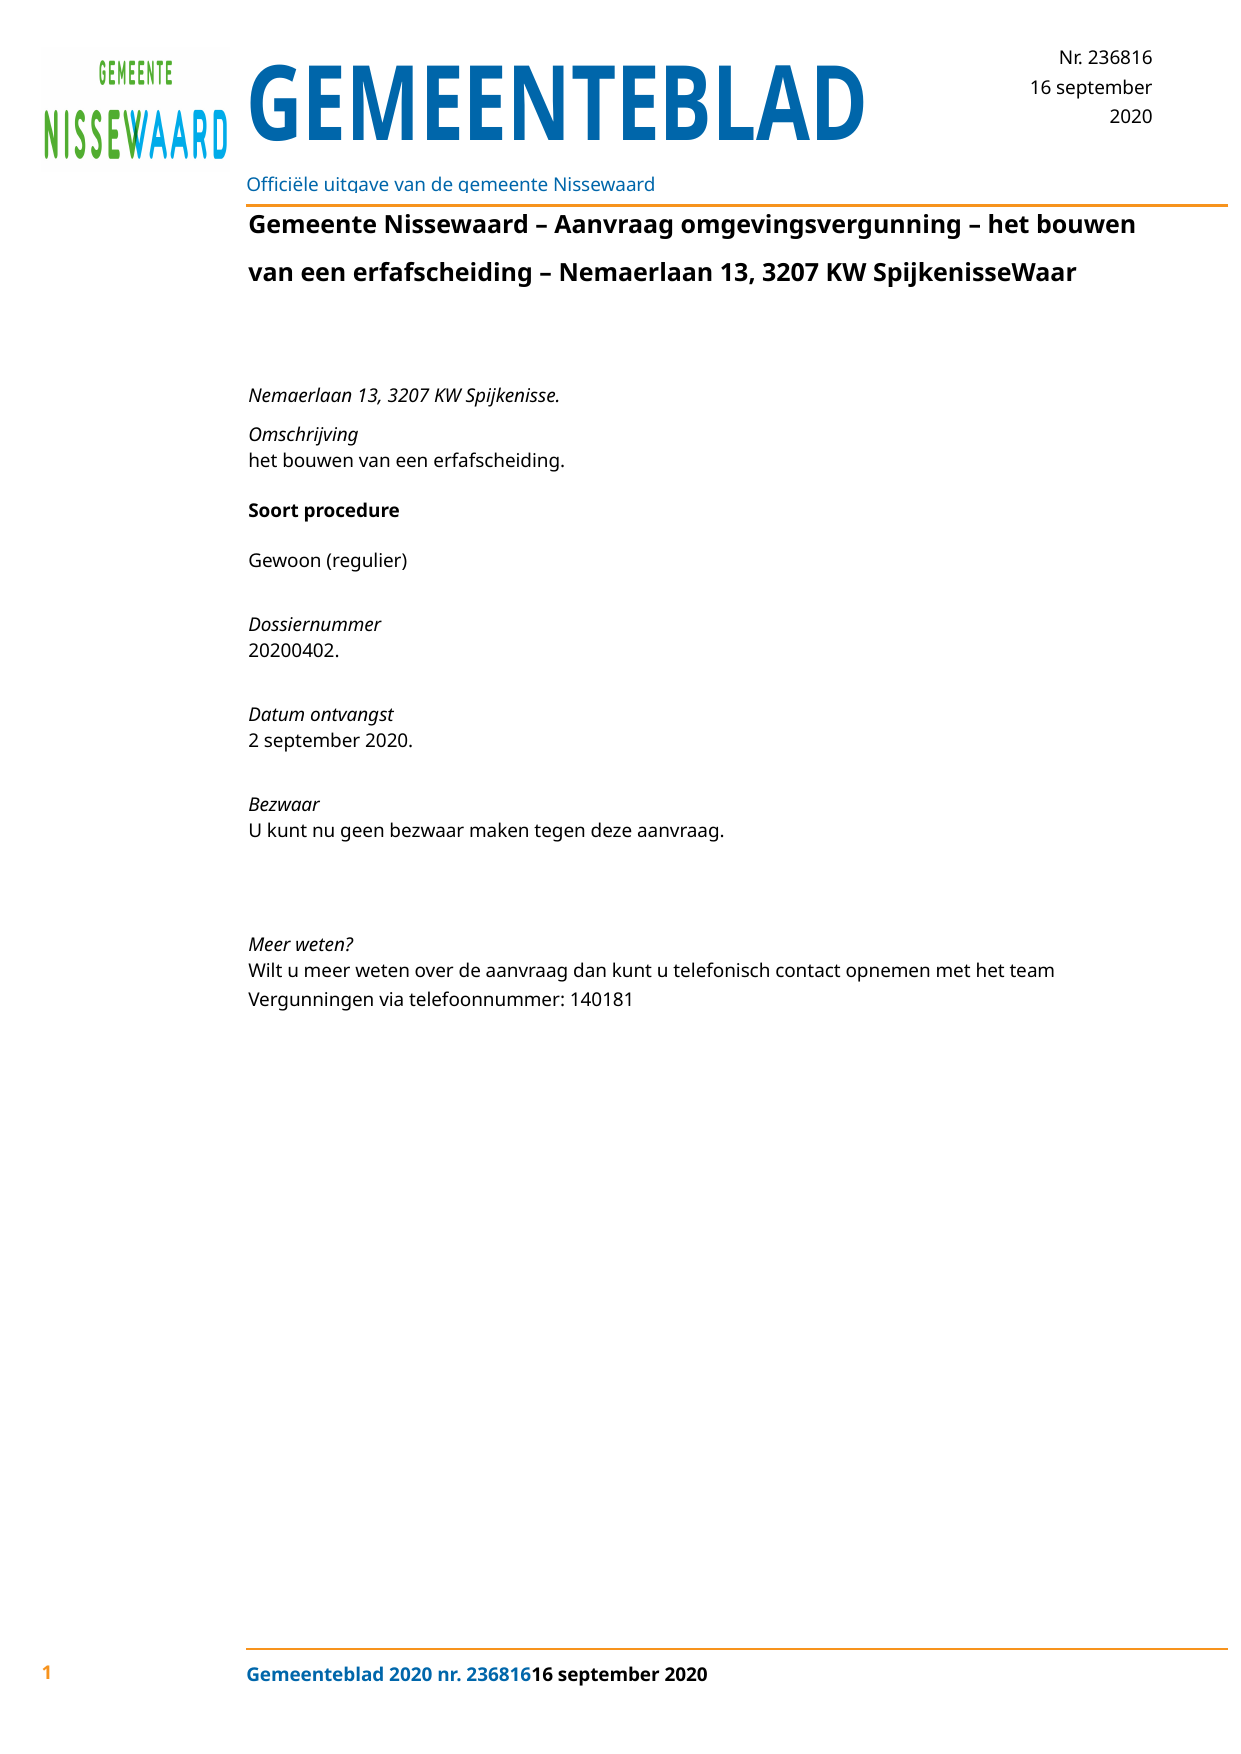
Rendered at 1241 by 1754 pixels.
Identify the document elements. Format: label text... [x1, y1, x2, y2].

text U kunt nu geen bezwaar maken tegen deze aanvraag. [248, 817, 1152, 842]
text Datum ontvangst [248, 701, 1152, 727]
text Bezwaar [248, 791, 1152, 817]
text Dossiernummer [248, 612, 1152, 637]
text Soort procedure [248, 497, 1152, 523]
text Gewoon (regulier) [248, 548, 1152, 573]
text 2 september 2020. [248, 727, 1152, 753]
text Nemaerlaan 13, 3207 KW Spijkenisse. [248, 382, 1152, 408]
text het bouwen van een erfafscheiding. [248, 447, 1152, 473]
text Gemeente Nissewaard – Aanvraag omgevingsvergunning – het bouwen van een erfafscheiding – Nemaerlaan 13, 3207 KW SpijkenisseWaar [248, 207, 1152, 288]
text Wilt u meer weten over de aanvraag dan kunt u telefonisch contact opnemen met het team Vergunningen via telefoonnummer: 140181 [248, 957, 1152, 1012]
text Omschrijving [248, 421, 1152, 447]
picture [41, 47, 231, 172]
text 20200402. [248, 637, 1152, 663]
text Meer weten? [248, 931, 1152, 957]
